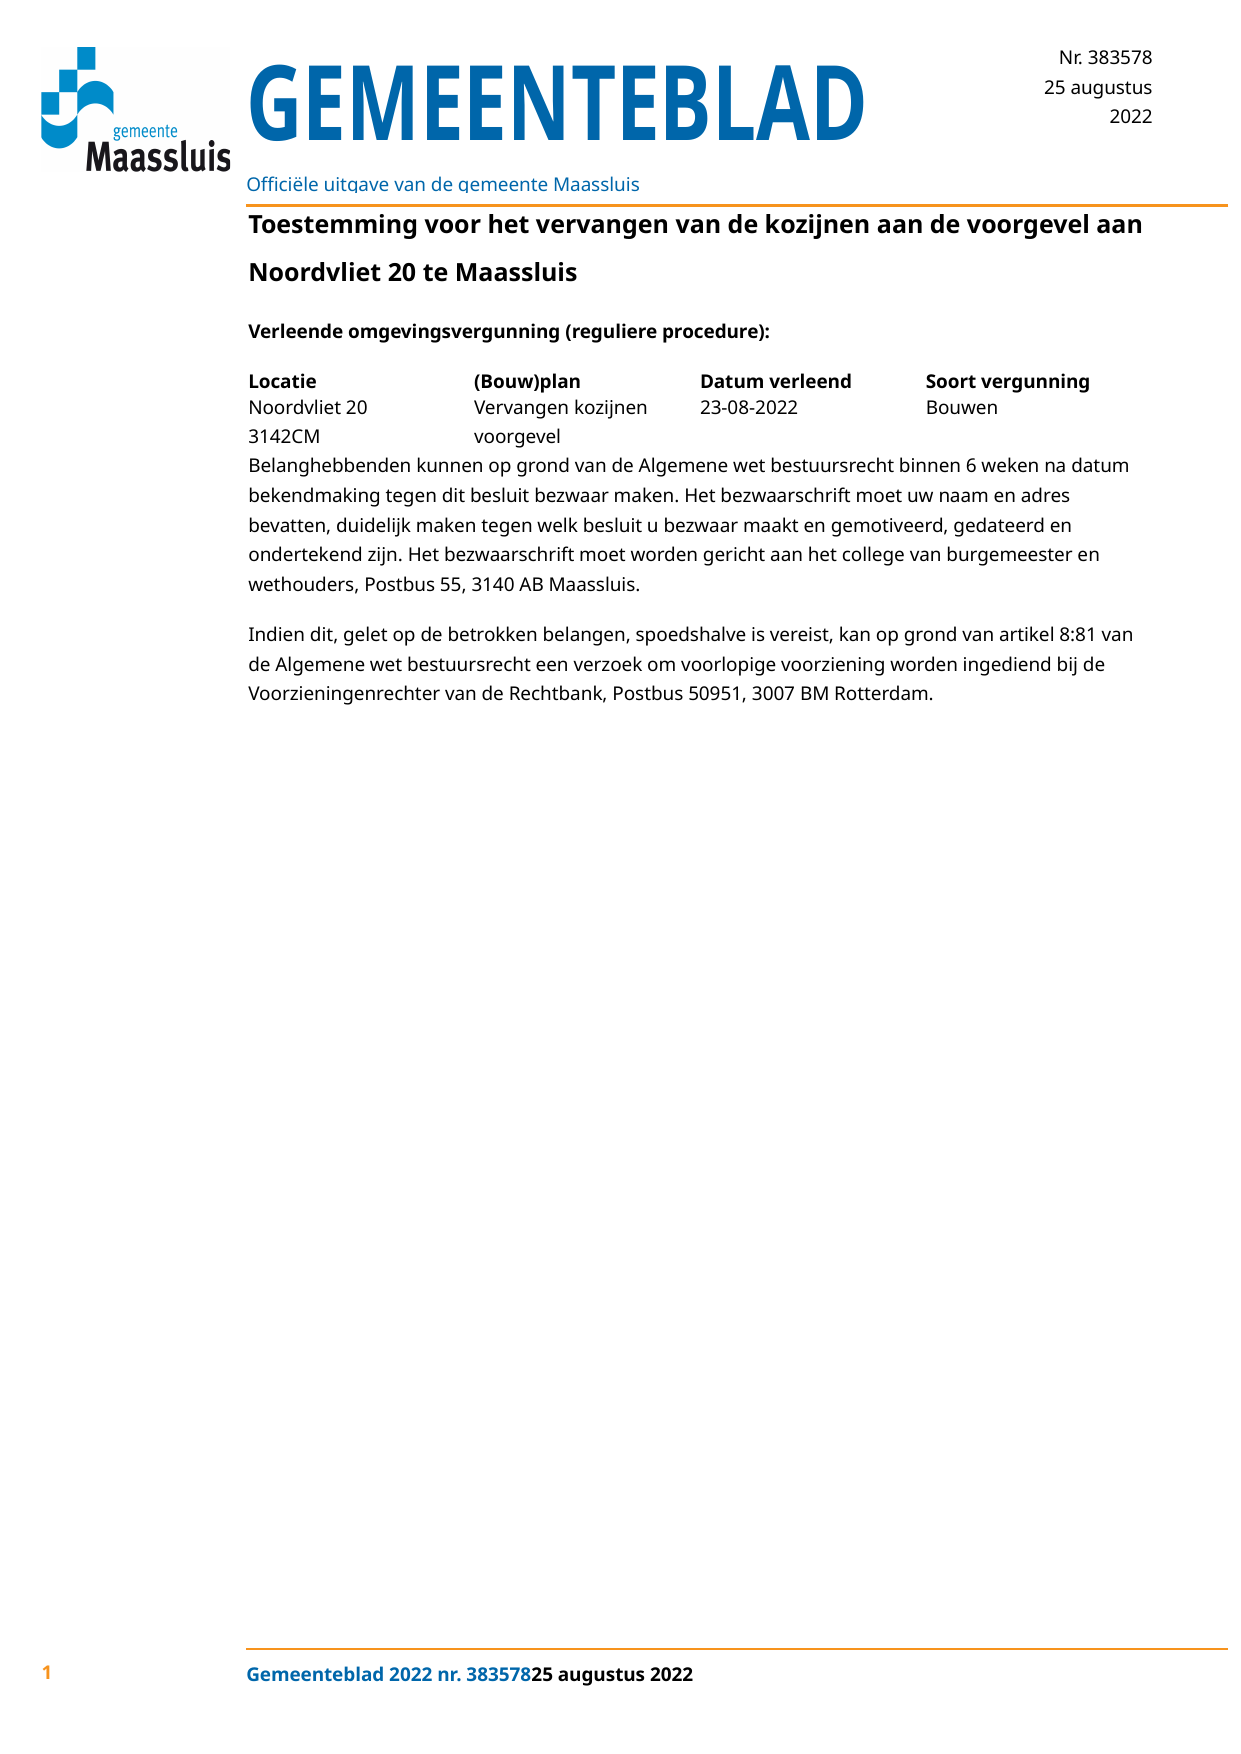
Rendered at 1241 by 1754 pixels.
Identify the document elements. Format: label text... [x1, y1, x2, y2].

table_header Datum verleend [700, 369, 926, 394]
table_header Locatie [248, 369, 474, 394]
table_cell Vervangen kozijnen voorgevel [474, 394, 700, 449]
text Toestemming voor het vervangen van de kozijnen aan de voorgevel aan Noordvliet 20 te Maassluis [248, 207, 1152, 288]
table_cell Bouwen [926, 394, 1152, 449]
table_cell 23-08-2022 [700, 394, 926, 449]
picture [41, 47, 77, 92]
text Belanghebbenden kunnen op grond van de Algemene wet bestuursrecht binnen 6 weken na datum bekendmaking tegen dit besluit bezwaar maken. Het bezwaarschrift moet uw naam en adres bevatten, duidelijk maken tegen welk besluit u bezwaar maakt en gemotiveerd, gedateerd en ondertekend zijn. Het bezwaarschrift moet worden gericht aan het college van burgemeester en wethouders, Postbus 55, 3140 AB Maassluis. [248, 453, 1152, 597]
picture [41, 47, 231, 172]
table_header Soort vergunning [926, 369, 1152, 394]
text Verleende omgevingsvergunning (reguliere procedure): [248, 318, 1152, 344]
text Indien dit, gelet op de betrokken belangen, spoedshalve is vereist, kan op grond van artikel 8:81 van de Algemene wet bestuursrecht een verzoek om voorlopige voorziening worden ingediend bij de Voorzieningenrechter van de Rechtbank, Postbus 50951, 3007 BM Rotterdam. [248, 621, 1152, 706]
table_cell Noordvliet 20 3142CM [248, 394, 474, 449]
table_header (Bouw)plan [474, 369, 700, 394]
